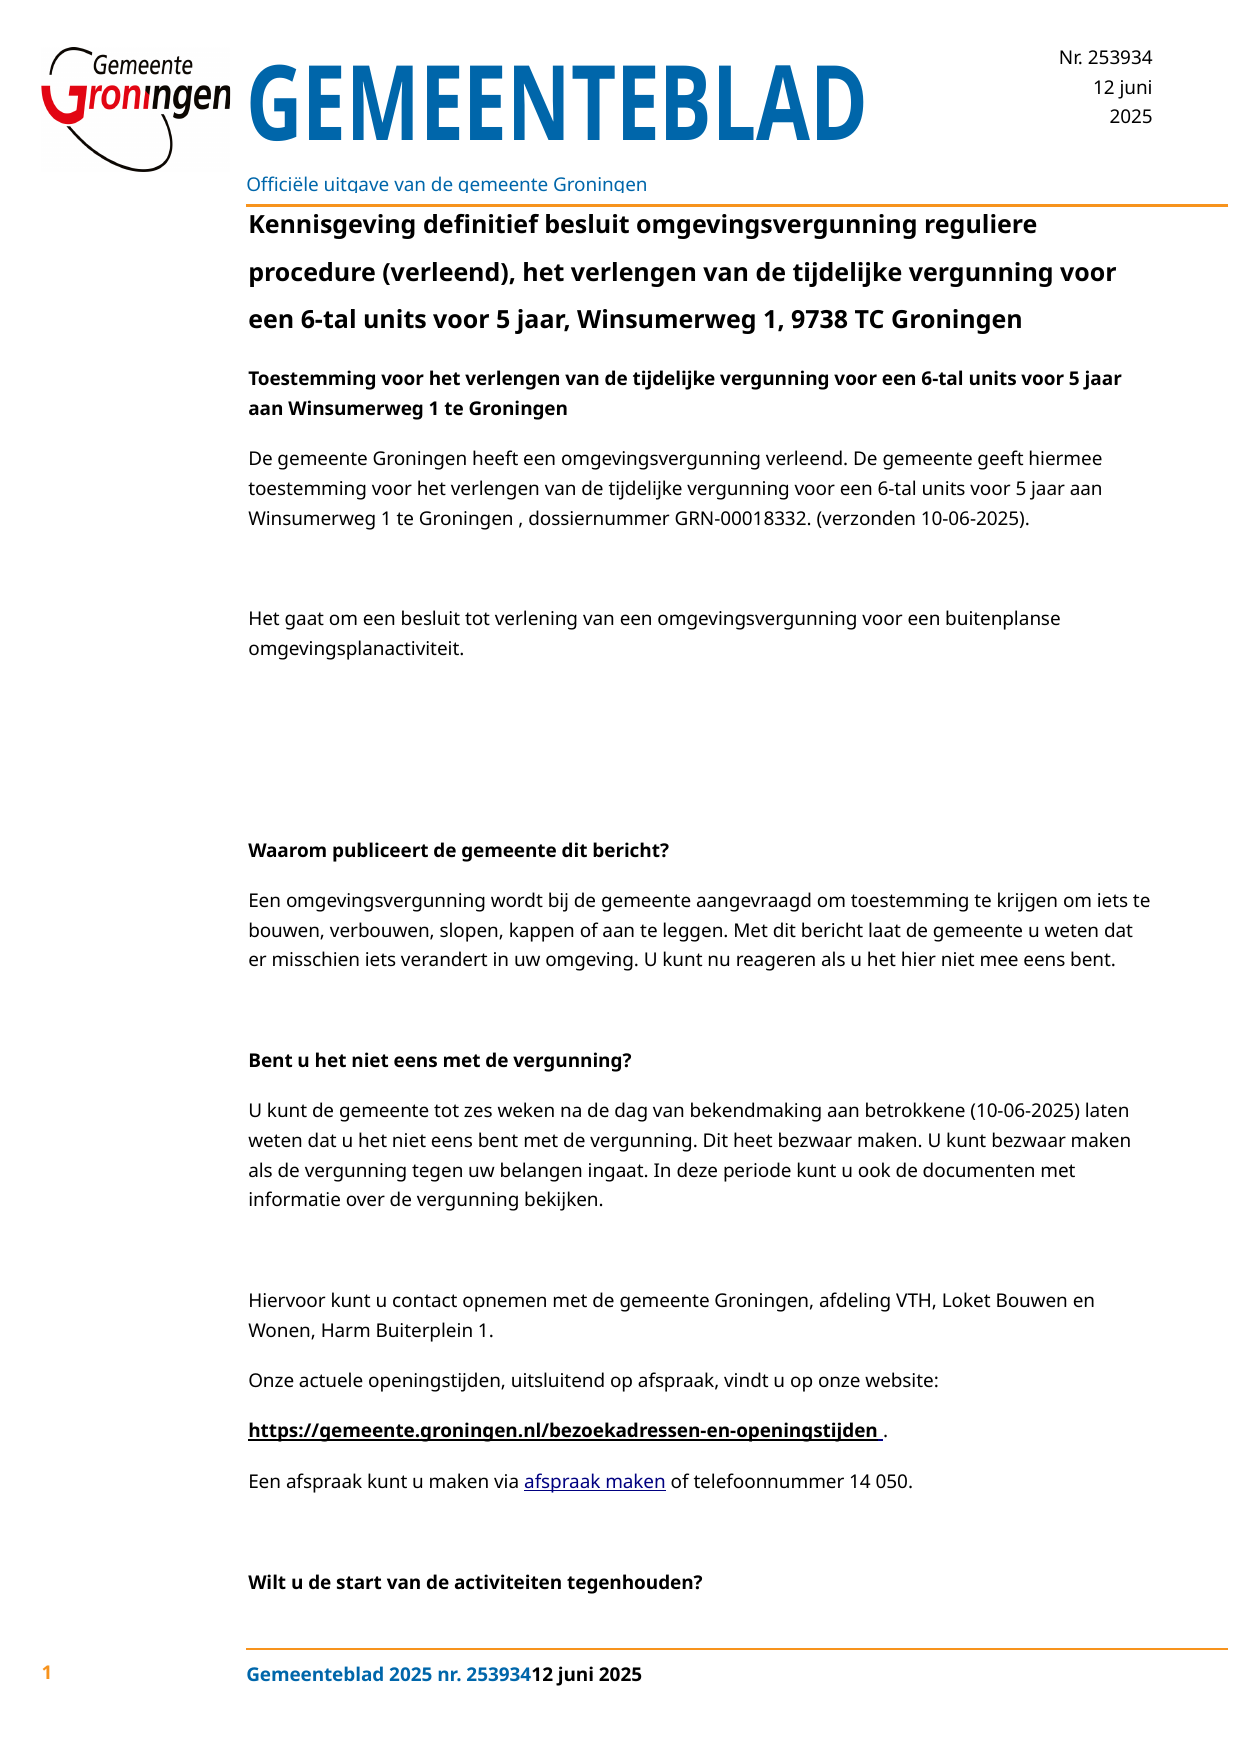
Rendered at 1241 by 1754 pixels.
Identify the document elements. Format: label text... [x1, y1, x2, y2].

text Kennisgeving definitief besluit omgevingsvergunning reguliere procedure (verleend), het verlengen van de tijdelijke vergunning voor een 6-tal units voor 5 jaar, Winsumerweg 1, 9738 TC Groningen [248, 207, 1152, 336]
text Toestemming voor het verlengen van de tijdelijke vergunning voor een 6-tal units voor 5 jaar aan Winsumerweg 1 te Groningen [248, 366, 1152, 421]
picture [41, 47, 231, 172]
text Onze actuele openingstijden, uitsluitend op afspraak, vindt u op onze website: [248, 1367, 1152, 1393]
text Een afspraak kunt u maken via afspraak maken of telefoonnummer 14 050. [248, 1468, 1152, 1494]
text Een omgevingsvergunning wordt bij de gemeente aangevraagd om toestemming te krijgen om iets te bouwen, verbouwen, slopen, kappen of aan te leggen. Met dit bericht laat de gemeente u weten dat er misschien iets verandert in uw omgeving. U kunt nu reageren als u het hier niet mee eens bent. [248, 887, 1152, 972]
text https://gemeente.groningen.nl/bezoekadressen-en-openingstijden . [248, 1418, 1152, 1443]
text Waarom publiceert de gemeente dit bericht? [248, 837, 1152, 862]
text De gemeente Groningen heeft een omgevingsvergunning verleend. De gemeente geeft hiermee toestemming voor het verlengen van de tijdelijke vergunning voor een 6-tal units voor 5 jaar aan Winsumerweg 1 te Groningen , dossiernummer GRN-00018332. (verzonden 10-06-2025). [248, 446, 1152, 530]
text Wilt u de start van de activiteiten tegenhouden? [248, 1569, 1152, 1594]
text Hiervoor kunt u contact opnemen met de gemeente Groningen, afdeling VTH, Loket Bouwen en Wonen, Harm Buiterplein 1. [248, 1287, 1152, 1342]
text U kunt de gemeente tot zes weken na de dag van bekendmaking aan betrokkene (10-06-2025) laten weten dat u het niet eens bent met de vergunning. Dit heet bezwaar maken. U kunt bezwaar maken als de vergunning tegen uw belangen ingaat. In deze periode kunt u ook de documenten met informatie over de vergunning bekijken. [248, 1098, 1152, 1212]
text Het gaat om een besluit tot verlening van een omgevingsvergunning voor een buitenplanse omgevingsplanactiviteit. [248, 606, 1152, 661]
text Bent u het niet eens met de vergunning? [248, 1047, 1152, 1073]
